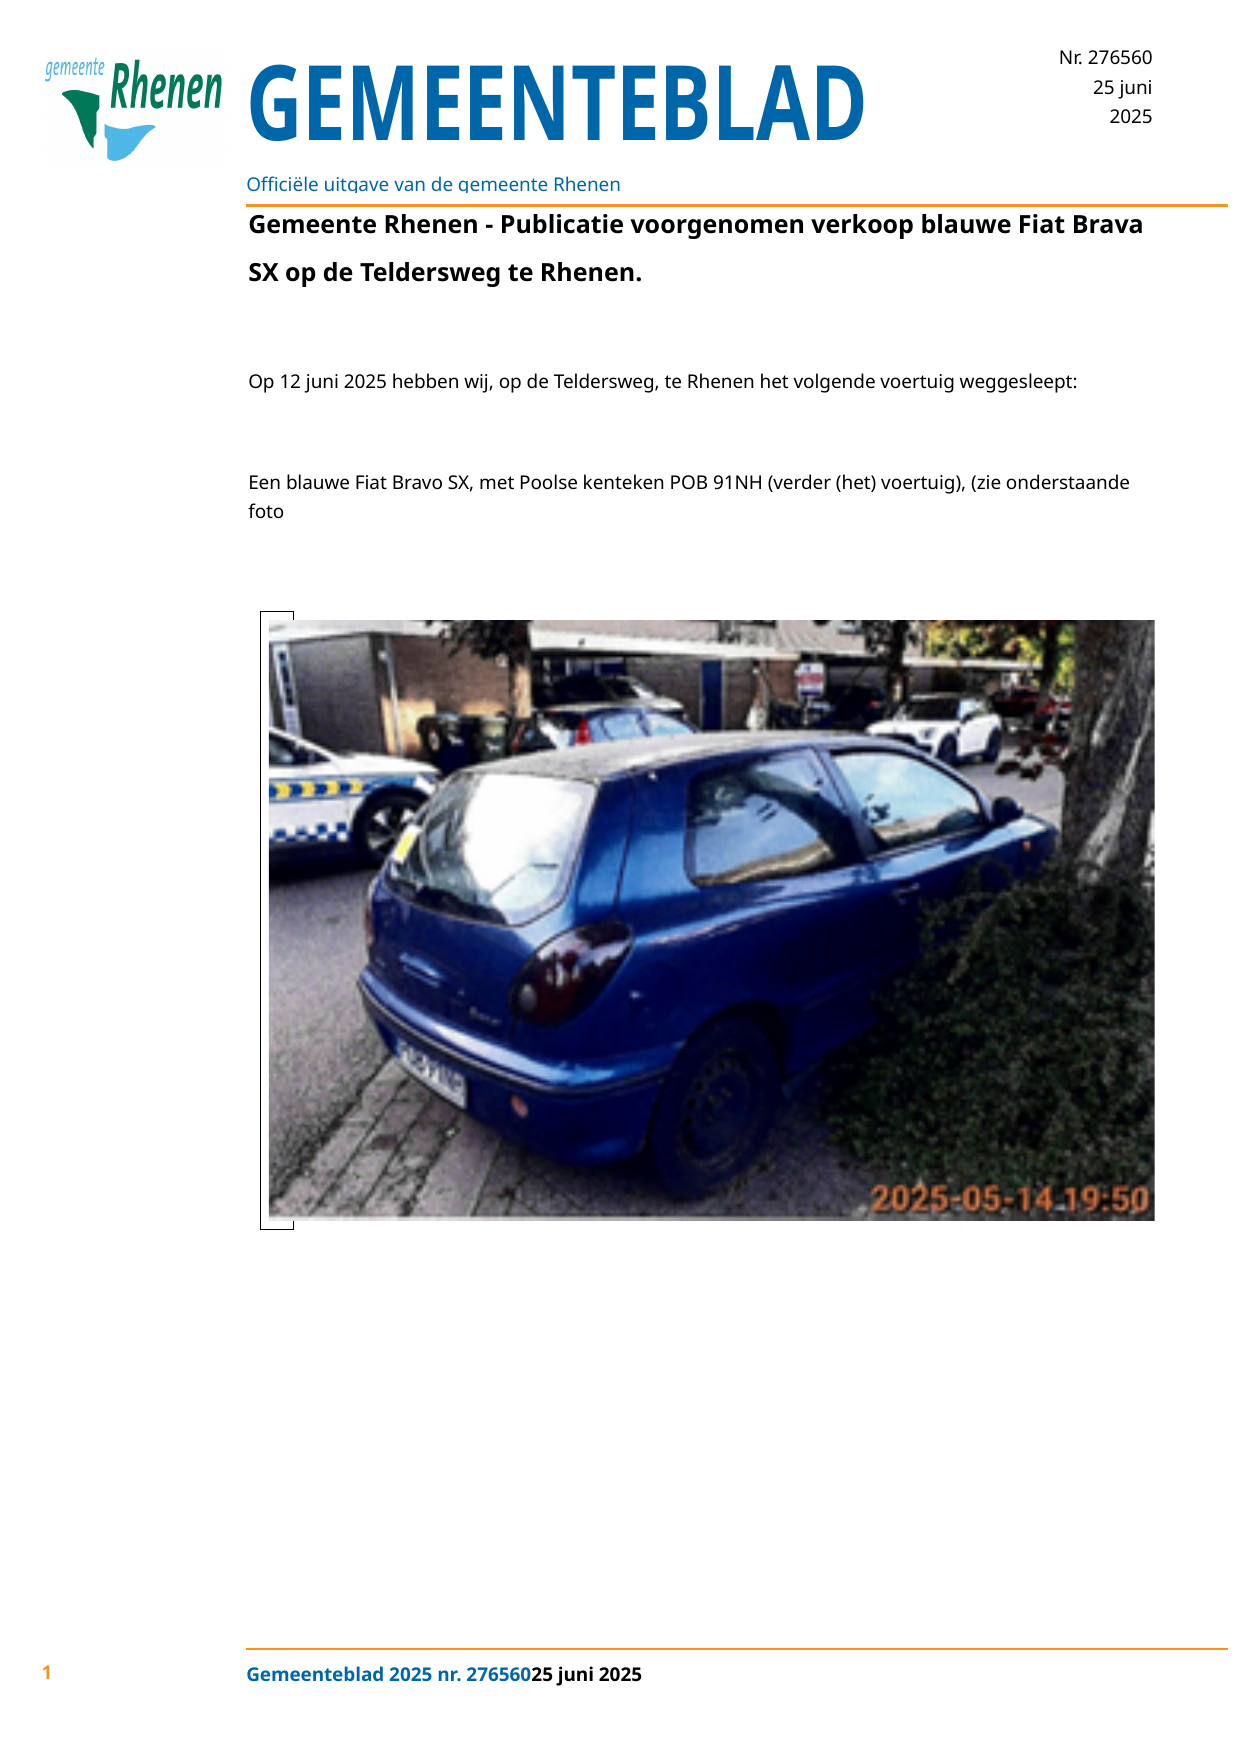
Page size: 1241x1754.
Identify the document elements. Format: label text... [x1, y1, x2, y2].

picture [268, 620, 1155, 1221]
text Gemeente Rhenen - Publicatie voorgenomen verkoop blauwe Fiat Brava SX op de Teldersweg te Rhenen. [248, 207, 1152, 288]
text Een blauwe Fiat Bravo SX, met Poolse kenteken POB 91NH (verder (het) voertuig), (zie onderstaande foto [248, 469, 1152, 524]
text Op 12 juni 2025 hebben wij, op de Teldersweg, te Rhenen het volgende voertuig weggesleept: [248, 368, 1152, 394]
picture [41, 47, 231, 172]
